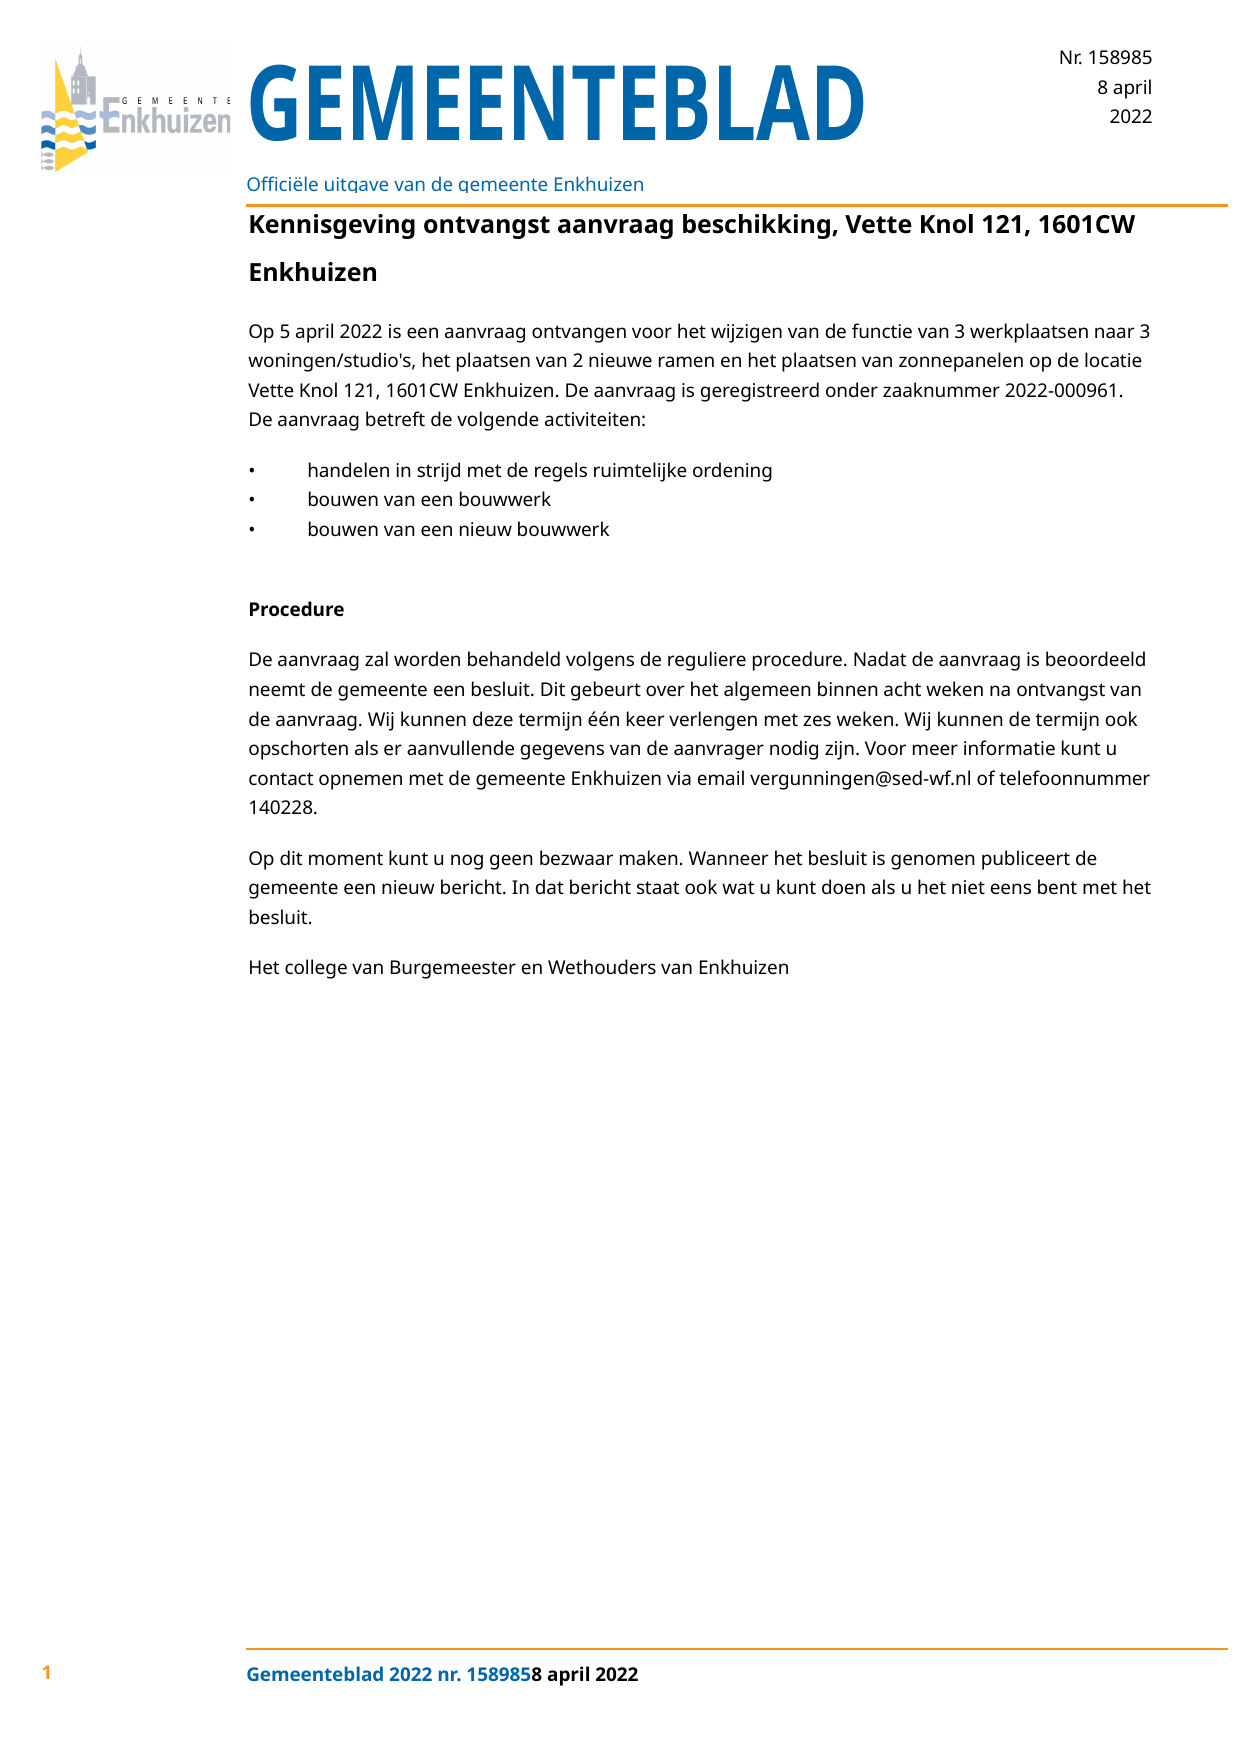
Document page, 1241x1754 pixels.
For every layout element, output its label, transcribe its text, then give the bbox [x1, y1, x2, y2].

text Op dit moment kunt u nog geen bezwaar maken. Wanneer het besluit is genomen publiceert de gemeente een nieuw bericht. In dat bericht staat ook wat u kunt doen als u het niet eens bent met het besluit. [248, 845, 1152, 930]
text Kennisgeving ontvangst aanvraag beschikking, Vette Knol 121, 1601CW Enkhuizen [248, 207, 1152, 288]
text Op 5 april 2022 is een aanvraag ontvangen voor het wijzigen van de functie van 3 werkplaatsen naar 3 woningen/studio's, het plaatsen van 2 nieuwe ramen en het plaatsen van zonnepanelen op de locatie Vette Knol 121, 1601CW Enkhuizen. De aanvraag is geregistreerd onder zaaknummer 2022-000961. De aanvraag betreft de volgende activiteiten: [248, 318, 1152, 432]
list handelen in strijd met de regels ruimtelijke ordening [248, 457, 1152, 483]
text Het college van Burgemeester en Wethouders van Enkhuizen [248, 954, 1152, 980]
list bouwen van een nieuw bouwwerk [248, 516, 1152, 542]
picture [41, 47, 231, 172]
list bouwen van een bouwwerk [248, 487, 1152, 512]
text Procedure [248, 596, 1152, 622]
text De aanvraag zal worden behandeld volgens de reguliere procedure. Nadat de aanvraag is beoordeeld neemt de gemeente een besluit. Dit gebeurt over het algemeen binnen acht weken na ontvangst van de aanvraag. Wij kunnen deze termijn één keer verlengen met zes weken. Wij kunnen de termijn ook opschorten als er aanvullende gegevens van de aanvrager nodig zijn. Voor meer informatie kunt u contact opnemen met de gemeente Enkhuizen via email vergunningen@sed-wf.nl of telefoonnummer 140228. [248, 647, 1152, 820]
